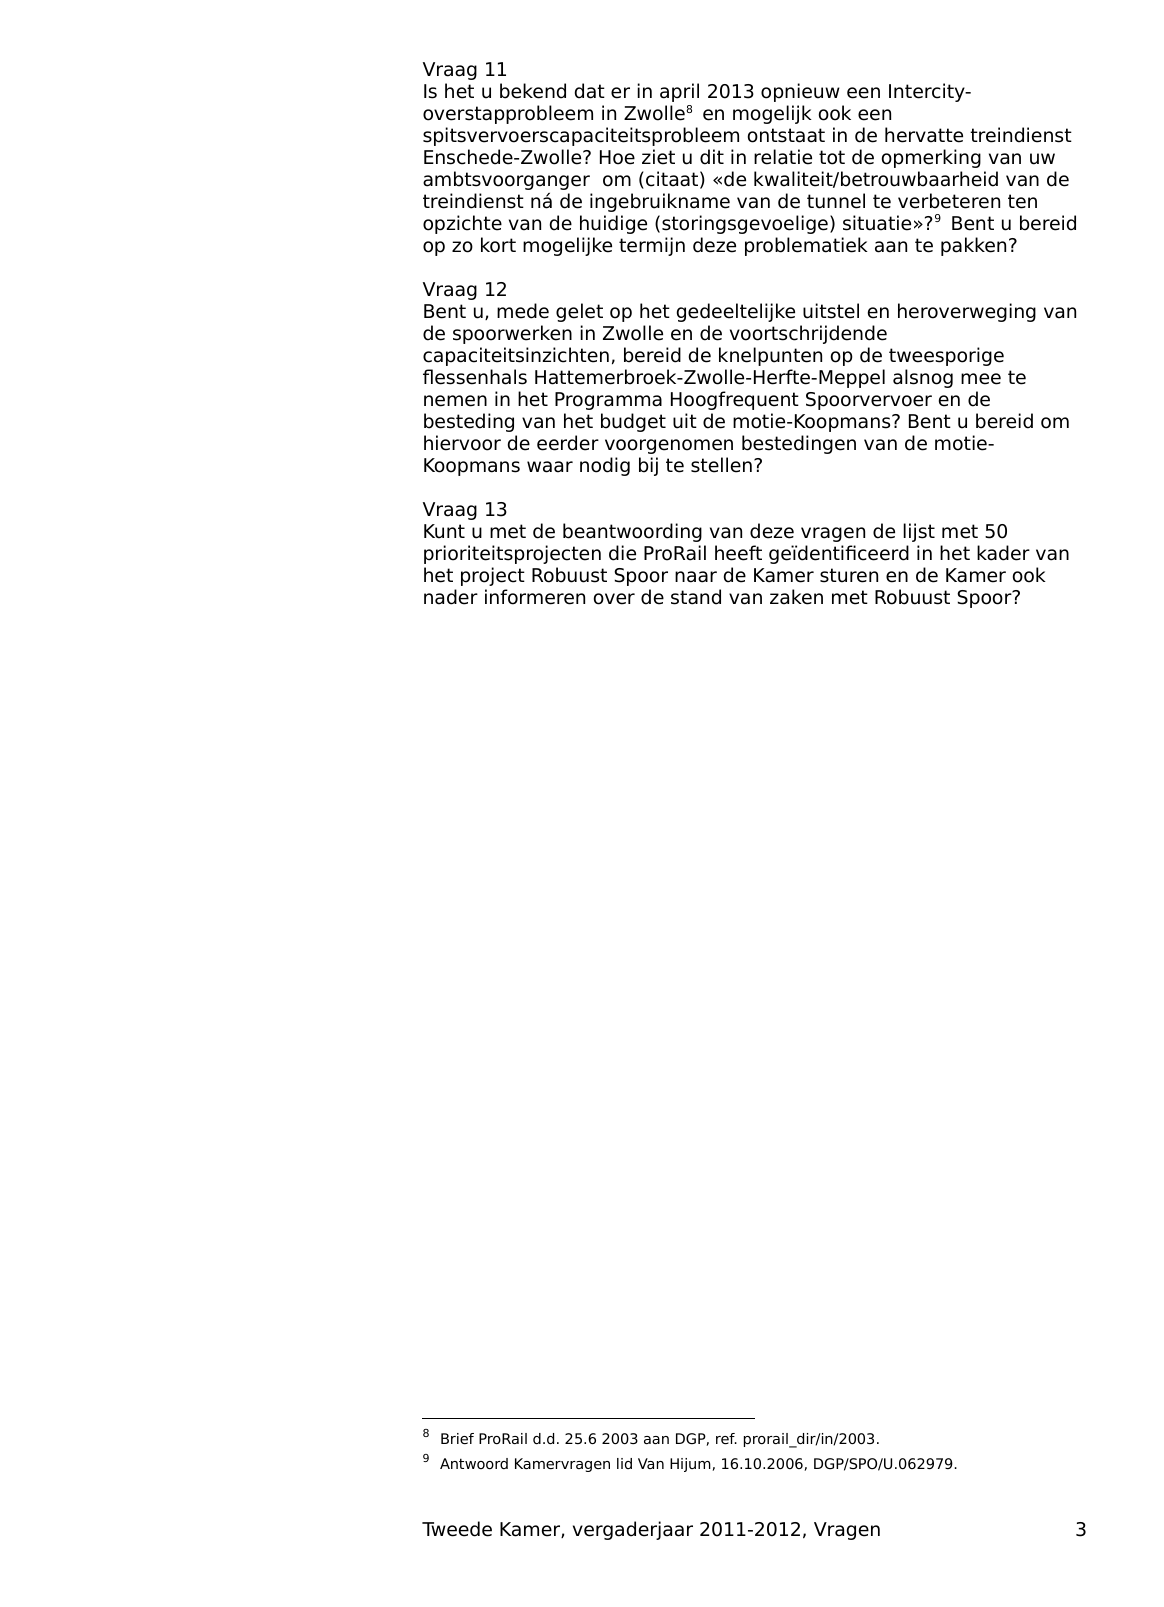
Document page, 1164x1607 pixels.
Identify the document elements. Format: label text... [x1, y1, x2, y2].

text Is het u bekend dat er in april 2013 opnieuw een Intercity-overstapprobleem in Zwolle en mogelijk ook een spitsvervoerscapaciteitsprobleem ontstaat in de hervatte treindienst Enschede-Zwolle? Hoe ziet u dit in relatie tot de opmerking van uw ambtsvoorganger om (citaat) «de kwaliteit/betrouwbaarheid van de treindienst ná de ingebruikname van de tunnel te verbeteren ten opzichte van de huidige (storingsgevoelige) situatie»? Bent u bereid op zo kort mogelijke termijn deze problematiek aan te pakken? [422, 81, 1087, 257]
text Bent u, mede gelet op het gedeeltelijke uitstel en heroverweging van de spoorwerken in Zwolle en de voortschrijdende capaciteitsinzichten, bereid de knelpunten op de tweesporige flessenhals Hattemerbroek-Zwolle-Herfte-Meppel alsnog mee te nemen in het Programma Hoogfrequent Spoorvervoer en de besteding van het budget uit de motie-Koopmans? Bent u bereid om hiervoor de eerder voorgenomen bestedingen van de motie-Koopmans waar nodig bij te stellen? [422, 301, 1087, 477]
text Kunt u met de beantwoording van deze vragen de lijst met 50 prioriteitsprojecten die ProRail heeft geïdentificeerd in het kader van het project Robuust Spoor naar de Kamer sturen en de Kamer ook nader informeren over de stand van zaken met Robuust Spoor? [422, 521, 1087, 609]
text Brief ProRail d.d. 25.6 2003 aan DGP, ref. prorail_dir/in/2003. [422, 1427, 1087, 1449]
text Vraag 12 [422, 279, 1087, 301]
text Vraag 13 [422, 499, 1087, 521]
text Antwoord Kamervragen lid Van Hijum, 16.10.2006, DGP/SPO/U.062979. [422, 1452, 1087, 1474]
text Vraag 11 [422, 59, 1087, 81]
